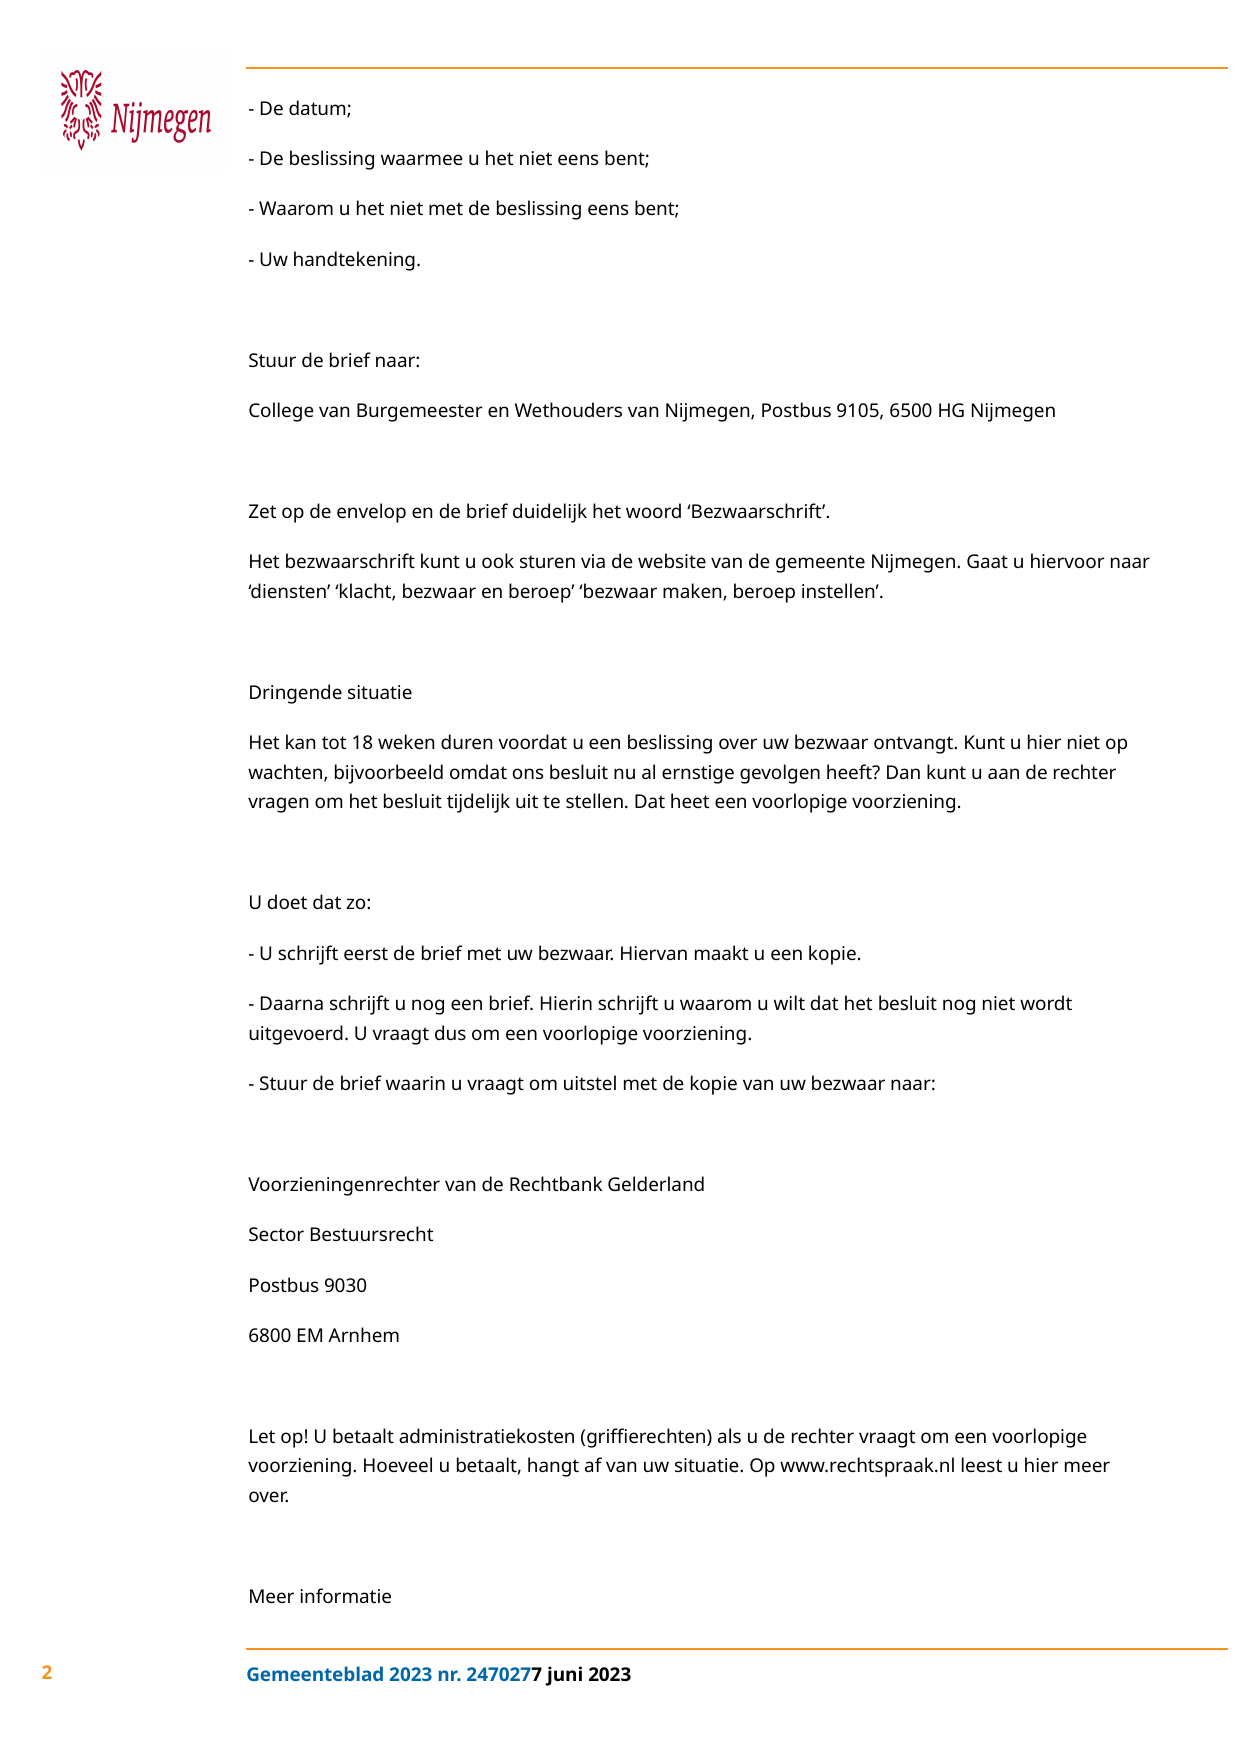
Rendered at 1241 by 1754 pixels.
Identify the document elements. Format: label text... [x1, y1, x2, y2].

text Let op! U betaalt administratiekosten (griffierechten) als u de rechter vraagt om een voorlopige voorziening. Hoeveel u betaalt, hangt af van uw situatie. Op www.rechtspraak.nl leest u hier meer over. [248, 1423, 1152, 1508]
text Zet op de envelop en de brief duidelijk het woord ‘Bezwaarschrift’. [248, 498, 1152, 524]
text - De beslissing waarmee u het niet eens bent; [248, 145, 1152, 171]
picture [41, 47, 231, 172]
text Postbus 9030 [248, 1272, 1152, 1298]
text - Uw handtekening. [248, 246, 1152, 272]
text - U schrijft eerst de brief met uw bezwaar. Hiervan maakt u een kopie. [248, 940, 1152, 966]
text U doet dat zo: [248, 889, 1152, 915]
text Het bezwaarschrift kunt u ook sturen via de website van de gemeente Nijmegen. Gaat u hiervoor naar ‘diensten’ ‘klacht, bezwaar en beroep’ ‘bezwaar maken, beroep instellen’. [248, 548, 1152, 604]
text Voorzieningenrechter van de Rechtbank Gelderland [248, 1171, 1152, 1197]
text - Daarna schrijft u nog een brief. Hierin schrijft u waarom u wilt dat het besluit nog niet wordt uitgevoerd. U vraagt dus om een voorlopige voorziening. [248, 990, 1152, 1046]
text 6800 EM Arnhem [248, 1322, 1152, 1348]
text Het kan tot 18 weken duren voordat u een beslissing over uw bezwaar ontvangt. Kunt u hier niet op wachten, bijvoorbeeld omdat ons besluit nu al ernstige gevolgen heeft? Dan kunt u aan de rechter vragen om het besluit tijdelijk uit te stellen. Dat heet een voorlopige voorziening. [248, 729, 1152, 814]
text - Stuur de brief waarin u vraagt om uitstel met de kopie van uw bezwaar naar: [248, 1070, 1152, 1096]
text Sector Bestuursrecht [248, 1221, 1152, 1247]
text Dringende situatie [248, 679, 1152, 705]
text - De datum; [248, 95, 1152, 121]
text Stuur de brief naar: [248, 347, 1152, 373]
text - Waarom u het niet met de beslissing eens bent; [248, 196, 1152, 221]
text College van Burgemeester en Wethouders van Nijmegen, Postbus 9105, 6500 HG Nijmegen [248, 397, 1152, 423]
text Meer informatie [248, 1583, 1152, 1609]
